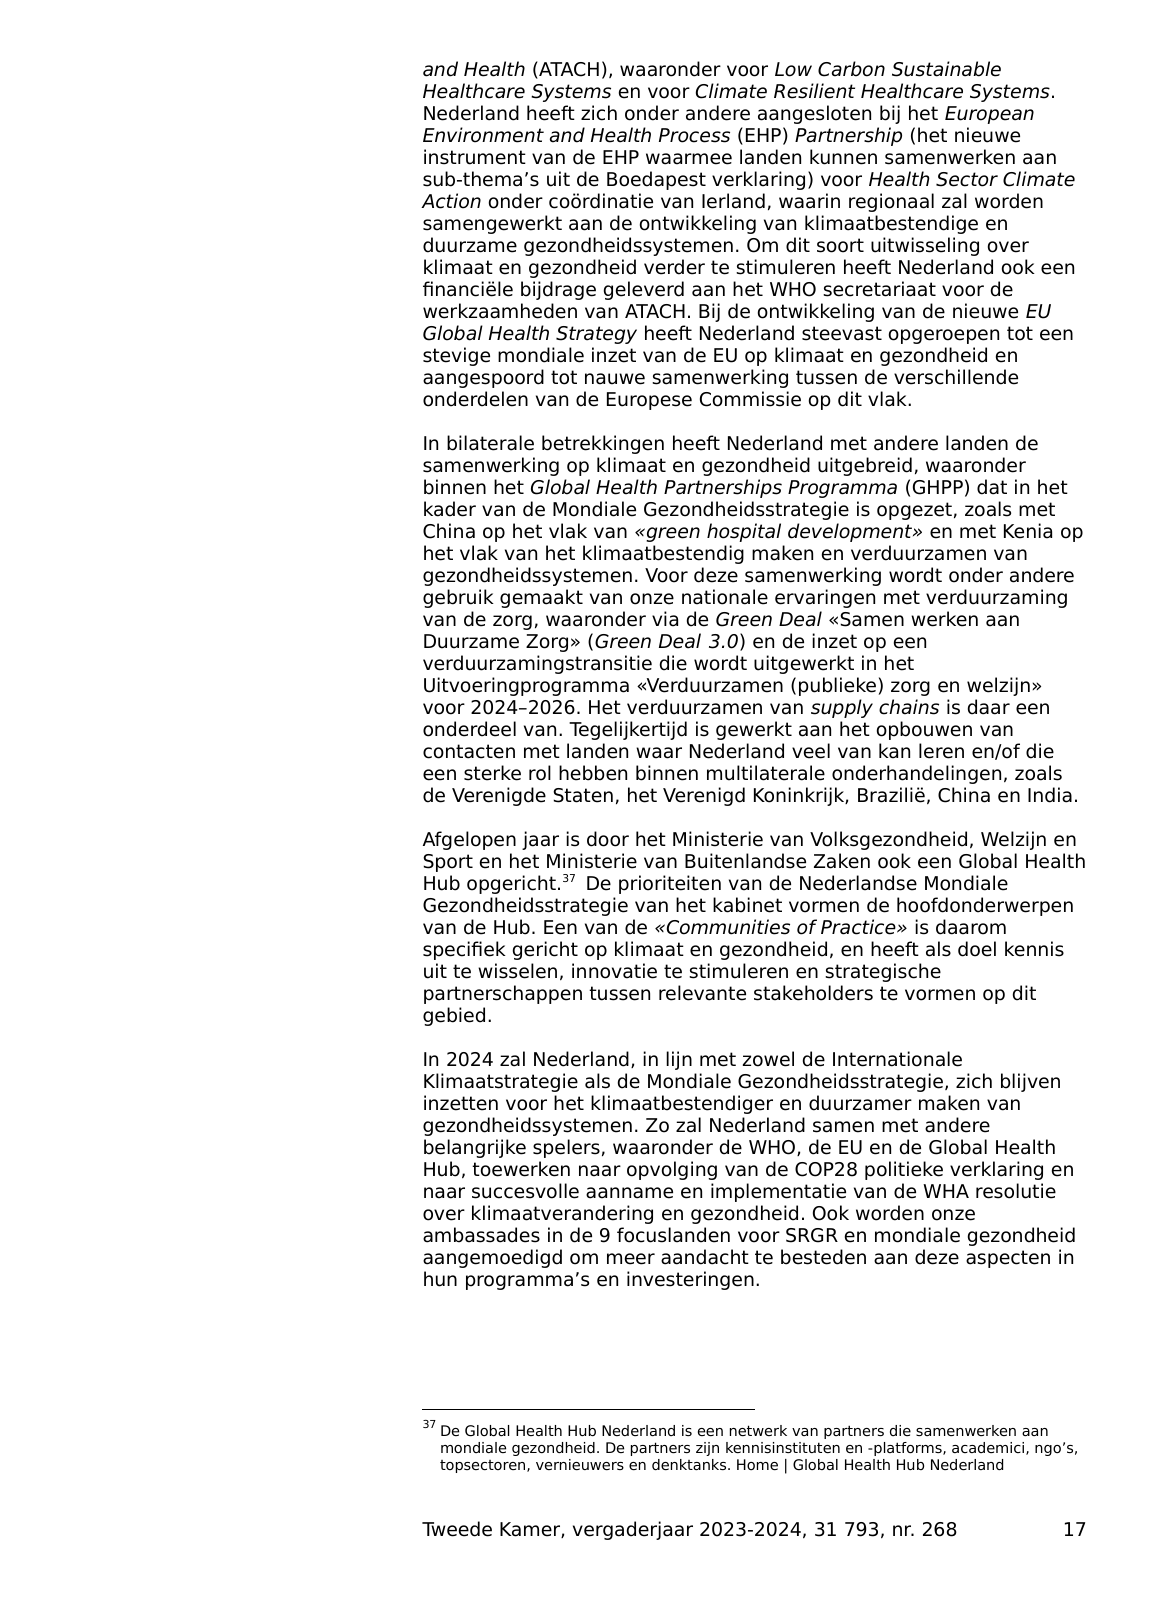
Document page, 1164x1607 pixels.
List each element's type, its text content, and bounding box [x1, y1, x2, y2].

text In bilaterale betrekkingen heeft Nederland met andere landen de samenwerking op klimaat en gezondheid uitgebreid, waaronder binnen het Global Health Partnerships Programma (GHPP) dat in het kader van de Mondiale Gezondheidsstrategie is opgezet, zoals met China op het vlak van «green hospital development» en met Kenia op het vlak van het klimaatbestendig maken en verduurzamen van gezondheidssystemen. Voor deze samenwerking wordt onder andere gebruik gemaakt van onze nationale ervaringen met verduurzaming van de zorg, waaronder via de Green Deal «Samen werken aan Duurzame Zorg» (Green Deal 3.0) en de inzet op een verduurzamingstransitie die wordt uitgewerkt in het Uitvoeringprogramma «Verduurzamen (publieke) zorg en welzijn» voor 2024–2026. Het verduurzamen van supply chains is daar een onderdeel van. Tegelijkertijd is gewerkt aan het opbouwen van contacten met landen waar Nederland veel van kan leren en/of die een sterke rol hebben binnen multilaterale onderhandelingen, zoals de Verenigde Staten, het Verenigd Koninkrijk, Brazilië, China en India. [422, 433, 1087, 807]
text Afgelopen jaar is door het Ministerie van Volksgezondheid, Welzijn en Sport en het Ministerie van Buitenlandse Zaken ook een Global Health Hub opgericht. De prioriteiten van de Nederlandse Mondiale Gezondheidsstrategie van het kabinet vormen de hoofdonderwerpen van de Hub. Een van de «Communities of Practice» is daarom specifiek gericht op klimaat en gezondheid, en heeft als doel kennis uit te wisselen, innovatie te stimuleren en strategische partnerschappen tussen relevante stakeholders te vormen op dit gebied. [422, 829, 1087, 1027]
text De Global Health Hub Nederland is een netwerk van partners die samenwerken aan mondiale gezondheid. De partners zijn kennisinstituten en -platforms, academici, ngo’s, topsectoren, vernieuwers en denktanks. Home | Global Health Hub Nederland [422, 1418, 1087, 1474]
text In 2024 zal Nederland, in lijn met zowel de Internationale Klimaatstrategie als de Mondiale Gezondheidsstrategie, zich blijven inzetten voor het klimaatbestendiger en duurzamer maken van gezondheidssystemen. Zo zal Nederland samen met andere belangrijke spelers, waaronder de WHO, de EU en de Global Health Hub, toewerken naar opvolging van de COP28 politieke verklaring en naar succesvolle aanname en implementatie van de WHA resolutie over klimaatverandering en gezondheid. Ook worden onze ambassades in de 9 focuslanden voor SRGR en mondiale gezondheid aangemoedigd om meer aandacht te besteden aan deze aspecten in hun programma’s en investeringen. [422, 1049, 1087, 1291]
text and Health (ATACH), waaronder voor Low Carbon Sustainable Healthcare Systems en voor Climate Resilient Healthcare Systems. Nederland heeft zich onder andere aangesloten bij het European Environment and Health Process (EHP) Partnership (het nieuwe instrument van de EHP waarmee landen kunnen samenwerken aan sub-thema’s uit de Boedapest verklaring) voor Health Sector Climate Action onder coördinatie van Ierland, waarin regionaal zal worden samengewerkt aan de ontwikkeling van klimaatbestendige en duurzame gezondheidssystemen. Om dit soort uitwisseling over klimaat en gezondheid verder te stimuleren heeft Nederland ook een financiële bijdrage geleverd aan het WHO secretariaat voor de werkzaamheden van ATACH. Bij de ontwikkeling van de nieuwe EU Global Health Strategy heeft Nederland steevast opgeroepen tot een stevige mondiale inzet van de EU op klimaat en gezondheid en aangespoord tot nauwe samenwerking tussen de verschillende onderdelen van de Europese Commissie op dit vlak. [422, 59, 1087, 411]
